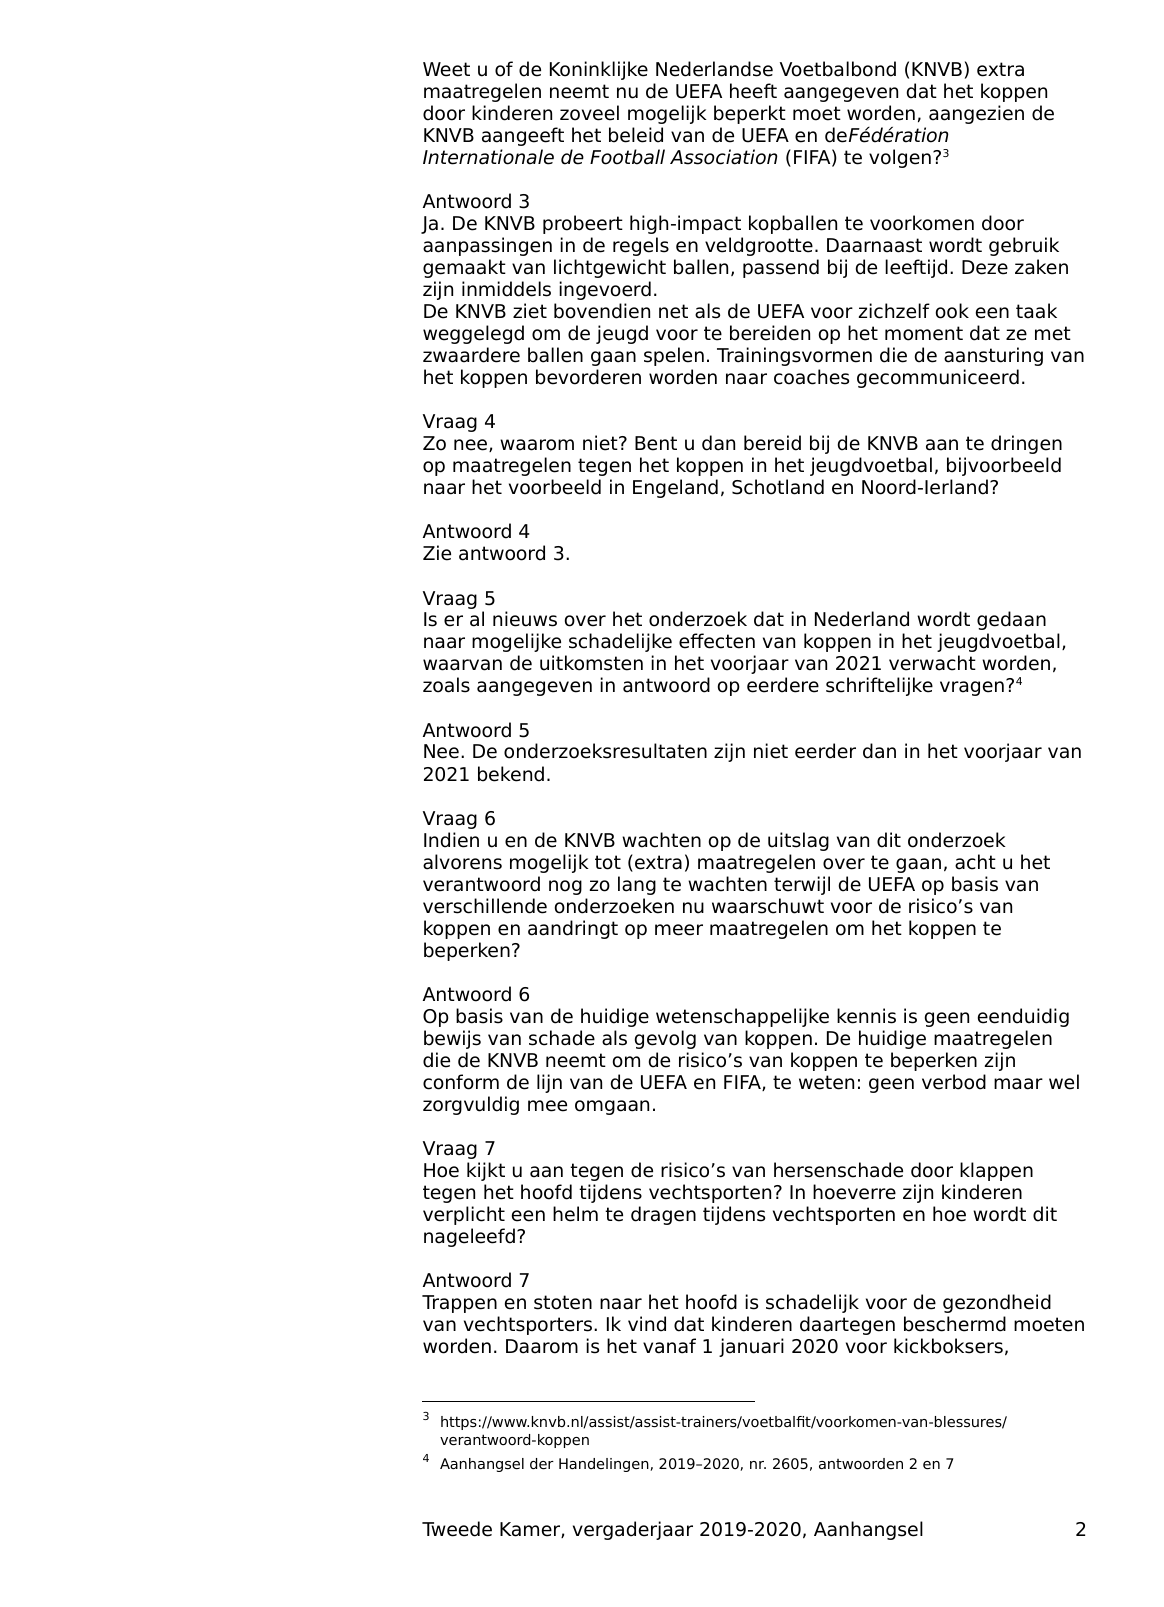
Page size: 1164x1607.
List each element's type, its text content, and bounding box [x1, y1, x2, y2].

text Antwoord 5 [422, 719, 1087, 741]
text Vraag 4 [422, 411, 1087, 433]
text Zie antwoord 3. [422, 543, 1087, 565]
text Hoe kijkt u aan tegen de risico’s van hersenschade door klappen tegen het hoofd tijdens vechtsporten? In hoeverre zijn kinderen verplicht een helm te dragen tijdens vechtsporten en hoe wordt dit nageleefd? [422, 1160, 1087, 1248]
text Antwoord 4 [422, 521, 1087, 543]
text De KNVB ziet bovendien net als de UEFA voor zichzelf ook een taak weggelegd om de jeugd voor te bereiden op het moment dat ze met zwaardere ballen gaan spelen. Trainingsvormen die de aansturing van het koppen bevorderen worden naar coaches gecommuniceerd. [422, 301, 1087, 389]
text Op basis van de huidige wetenschappelijke kennis is geen eenduidig bewijs van schade als gevolg van koppen. De huidige maatregelen die de KNVB neemt om de risico’s van koppen te beperken zijn conform de lijn van de UEFA en FIFA, te weten: geen verbod maar wel zorgvuldig mee omgaan. [422, 1006, 1087, 1116]
text Antwoord 6 [422, 984, 1087, 1006]
text Vraag 5 [422, 587, 1087, 609]
text Vraag 7 [422, 1138, 1087, 1160]
text Indien u en de KNVB wachten op de uitslag van dit onderzoek alvorens mogelijk tot (extra) maatregelen over te gaan, acht u het verantwoord nog zo lang te wachten terwijl de UEFA op basis van verschillende onderzoeken nu waarschuwt voor de risico’s van koppen en aandringt op meer maatregelen om het koppen te beperken? [422, 829, 1087, 961]
text Ja. De KNVB probeert high-impact kopballen te voorkomen door aanpassingen in de regels en veldgrootte. Daarnaast wordt gebruik gemaakt van lichtgewicht ballen, passend bij de leeftijd. Deze zaken zijn inmiddels ingevoerd. [422, 213, 1087, 301]
text Weet u of de Koninklijke Nederlandse Voetbalbond (KNVB) extra maatregelen neemt nu de UEFA heeft aangegeven dat het koppen door kinderen zoveel mogelijk beperkt moet worden, aangezien de KNVB aangeeft het beleid van de UEFA en deFédération Internationale de Football Association (FIFA) te volgen? [422, 59, 1087, 169]
text Trappen en stoten naar het hoofd is schadelijk voor de gezondheid van vechtsporters. Ik vind dat kinderen daartegen beschermd moeten worden. Daarom is het vanaf 1 januari 2020 voor kickboksers, [422, 1292, 1087, 1358]
text Antwoord 7 [422, 1270, 1087, 1292]
text Nee. De onderzoeksresultaten zijn niet eerder dan in het voorjaar van 2021 bekend. [422, 741, 1087, 785]
text Zo nee, waarom niet? Bent u dan bereid bij de KNVB aan te dringen op maatregelen tegen het koppen in het jeugdvoetbal, bijvoorbeeld naar het voorbeeld in Engeland, Schotland en Noord-Ierland? [422, 433, 1087, 499]
text Antwoord 3 [422, 191, 1087, 213]
text Is er al nieuws over het onderzoek dat in Nederland wordt gedaan naar mogelijke schadelijke effecten van koppen in het jeugdvoetbal, waarvan de uitkomsten in het voorjaar van 2021 verwacht worden, zoals aangegeven in antwoord op eerdere schriftelijke vragen? [422, 609, 1087, 697]
text Aanhangsel der Handelingen, 2019–2020, nr. 2605, antwoorden 2 en 7 [422, 1452, 1087, 1474]
text https://www.knvb.nl/assist/assist-trainers/voetbalfit/voorkomen-van-blessures/verantwoord-koppen [422, 1410, 1087, 1449]
text Vraag 6 [422, 808, 1087, 829]
